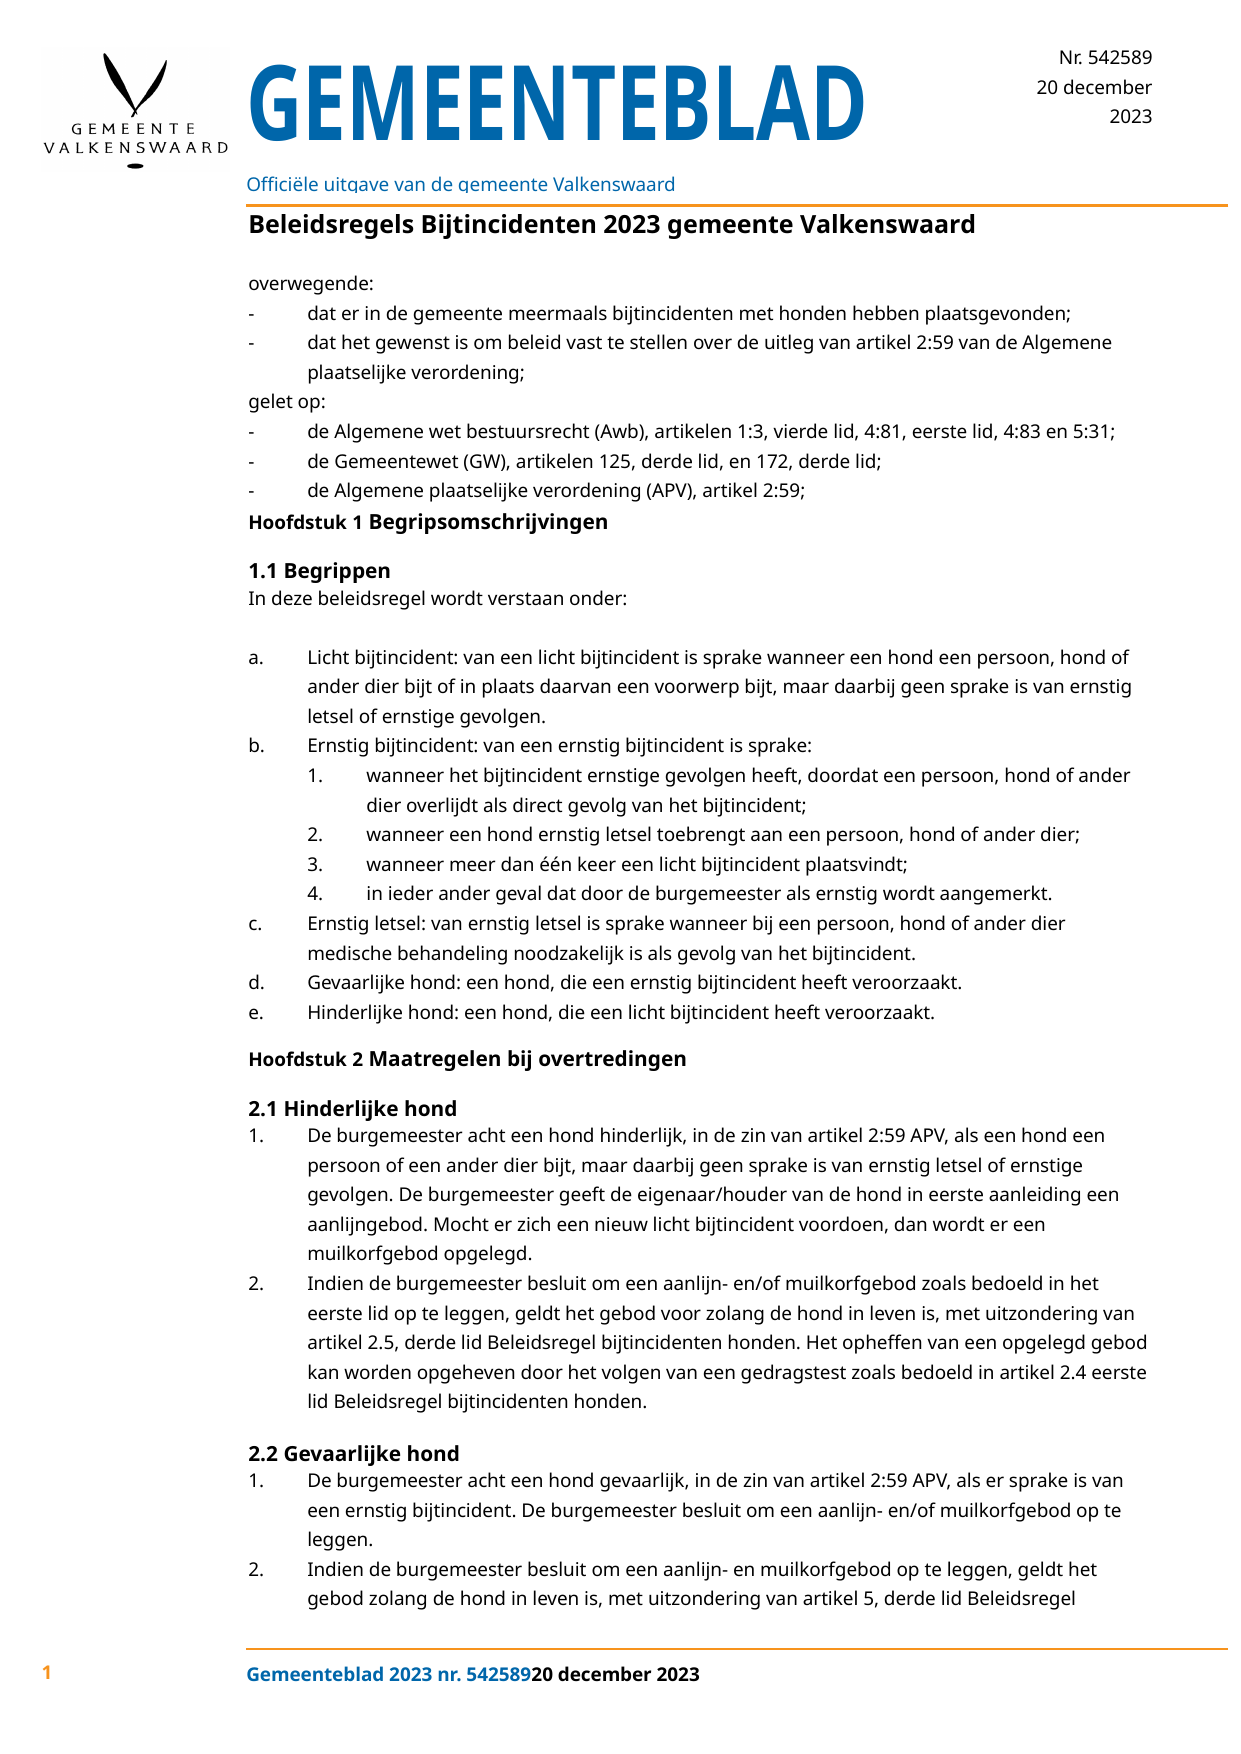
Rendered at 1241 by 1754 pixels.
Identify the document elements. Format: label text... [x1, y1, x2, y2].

text 2.1 Hinderlijke hond [248, 1094, 1152, 1122]
list wanneer een hond ernstig letsel toebrengt aan een persoon, hond of ander dier; [307, 821, 1152, 847]
list wanneer het bijtincident ernstige gevolgen heeft, doordat een persoon, hond of ander dier overlijdt als direct gevolg van het bijtincident; [307, 762, 1152, 817]
list de Algemene wet bestuursrecht (Awb), artikelen 1:3, vierde lid, 4:81, eerste lid, 4:83 en 5:31; [248, 418, 1152, 444]
list dat het gewenst is om beleid vast te stellen over de uitleg van artikel 2:59 van de Algemene plaatselijke verordening; [248, 329, 1152, 385]
list De burgemeester acht een hond gevaarlijk, in de zin van artikel 2:59 APV, als er sprake is van een ernstig bijtincident. De burgemeester besluit om een aanlijn- en/of muilkorfgebod op te leggen. [248, 1467, 1152, 1552]
text overwegende: [248, 270, 1152, 296]
list Ernstig bijtincident: van een ernstig bijtincident is sprake: [248, 733, 1152, 758]
text gelet op: [248, 389, 1152, 414]
list De burgemeester acht een hond hinderlijk, in de zin van artikel 2:59 APV, als een hond een persoon of een ander dier bijt, maar daarbij geen sprake is van ernstig letsel of ernstige gevolgen. De burgemeester geeft de eigenaar/houder van de hond in eerste aanleiding een aanlijngebod. Mocht er zich een nieuw licht bijtincident voordoen, dan wordt er een muilkorfgebod opgelegd. [248, 1122, 1152, 1266]
text In deze beleidsregel wordt verstaan onder: [248, 585, 1152, 610]
list Indien de burgemeester besluit om een aanlijn- en muilkorfgebod op te leggen, geldt het gebod zolang de hond in leven is, met uitzondering van artikel 5, derde lid Beleidsregel [248, 1556, 1152, 1611]
list in ieder ander geval dat door de burgemeester als ernstig wordt aangemerkt. [307, 881, 1152, 906]
list de Algemene plaatselijke verordening (APV), artikel 2:59; [248, 477, 1152, 503]
list de Gemeentewet (GW), artikelen 125, derde lid, en 172, derde lid; [248, 448, 1152, 473]
text Hoofdstuk 1 Begripsomschrijvingen [248, 507, 1152, 535]
list Indien de burgemeester besluit om een aanlijn- en/of muilkorfgebod zoals bedoeld in het eerste lid op te leggen, geldt het gebod voor zolang de hond in leven is, met uitzondering van artikel 2.5, derde lid Beleidsregel bijtincidenten honden. Het opheffen van een opgelegd gebod kan worden opgeheven door het volgen van een gedragstest zoals bedoeld in artikel 2.4 eerste lid Beleidsregel bijtincidenten honden. [248, 1270, 1152, 1414]
text Hoofdstuk 2 Maatregelen bij overtredingen [248, 1044, 1152, 1073]
list Gevaarlijke hond: een hond, die een ernstig bijtincident heeft veroorzaakt. [248, 969, 1152, 995]
list Hinderlijke hond: een hond, die een licht bijtincident heeft veroorzaakt. [248, 999, 1152, 1024]
picture [41, 47, 231, 172]
list Licht bijtincident: van een licht bijtincident is sprake wanneer een hond een persoon, hond of ander dier bijt of in plaats daarvan een voorwerp bijt, maar daarbij geen sprake is van ernstig letsel of ernstige gevolgen. [248, 644, 1152, 729]
list dat er in de gemeente meermaals bijtincidenten met honden hebben plaatsgevonden; [248, 300, 1152, 326]
list Ernstig letsel: van ernstig letsel is sprake wanneer bij een persoon, hond of ander dier medische behandeling noodzakelijk is als gevolg van het bijtincident. [248, 910, 1152, 965]
text 1.1 Begrippen [248, 556, 1152, 585]
text Beleidsregels Bijtincidenten 2023 gemeente Valkenswaard [248, 207, 1152, 241]
text 2.2 Gevaarlijke hond [248, 1439, 1152, 1467]
list wanneer meer dan één keer een licht bijtincident plaatsvindt; [307, 851, 1152, 877]
